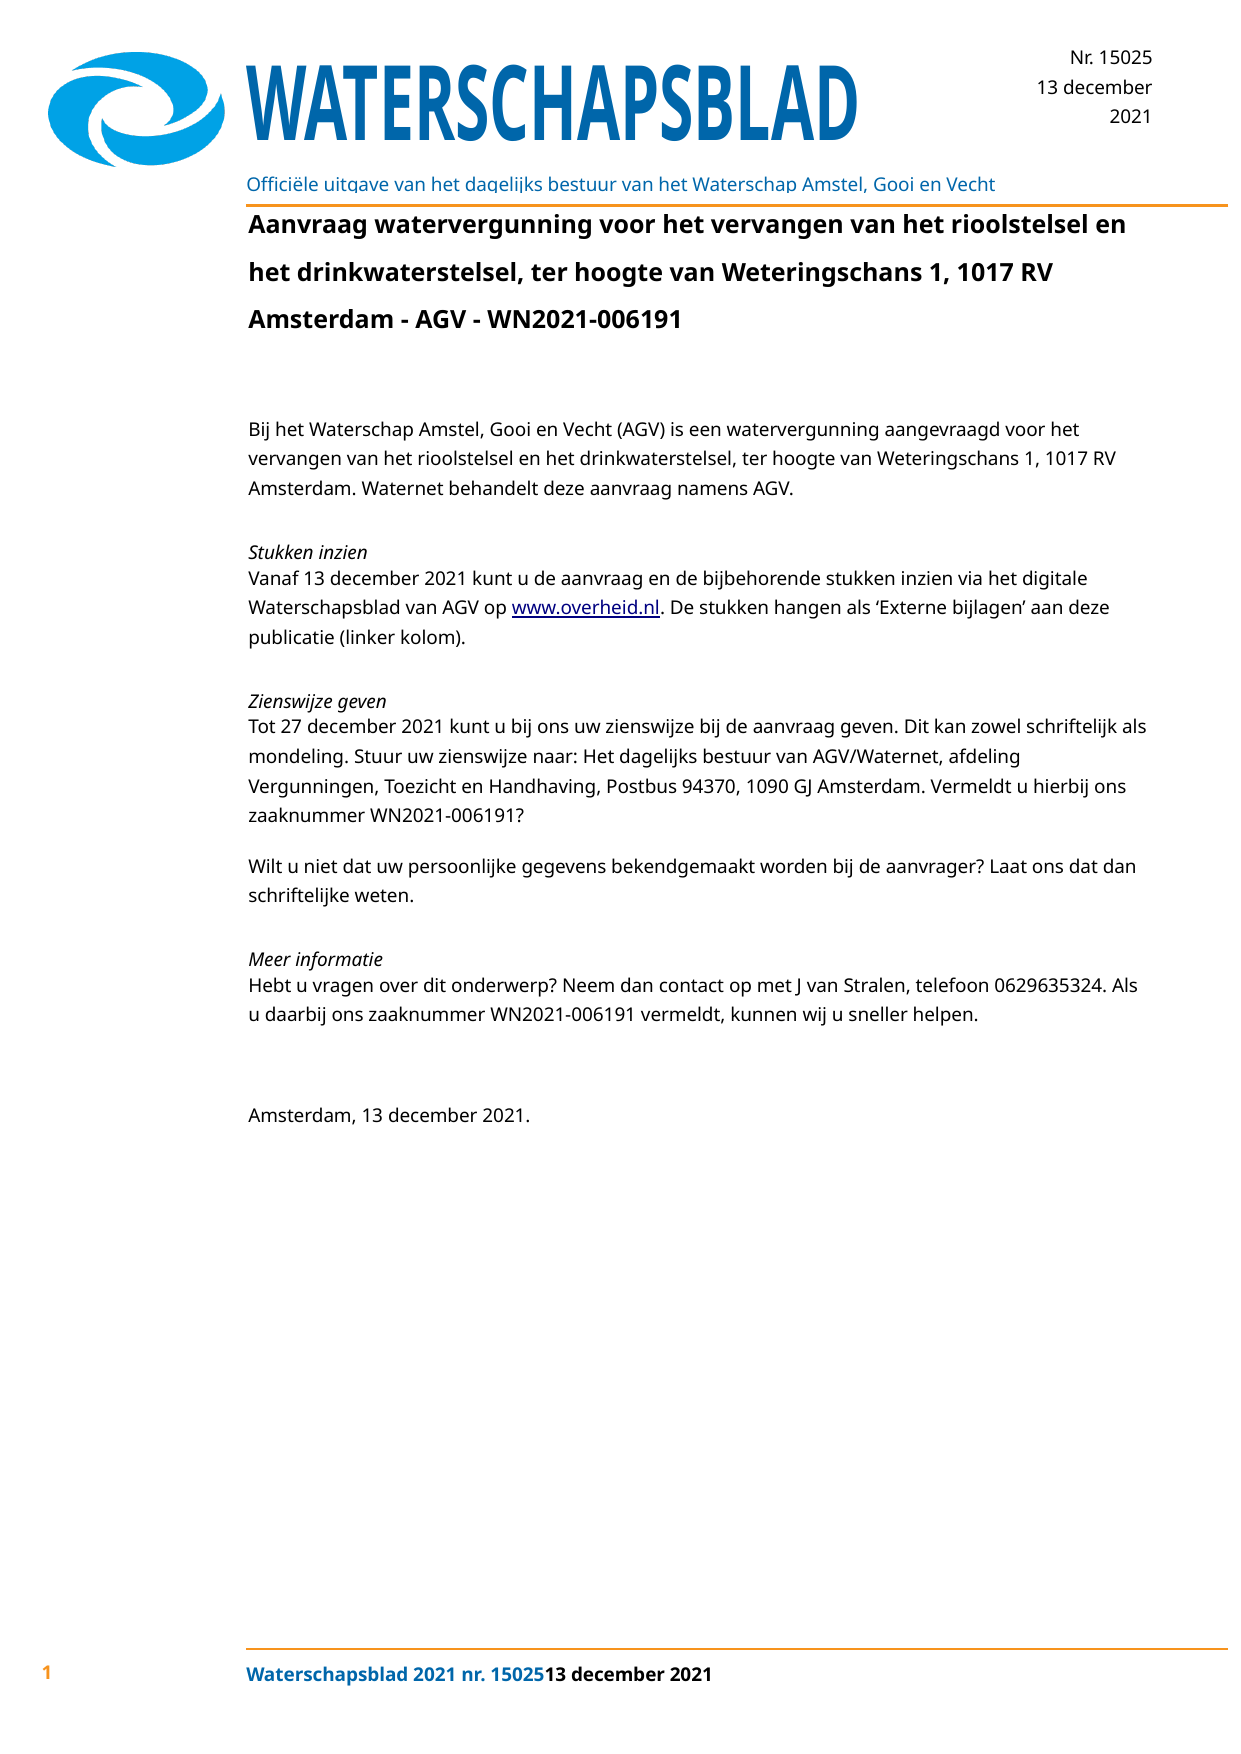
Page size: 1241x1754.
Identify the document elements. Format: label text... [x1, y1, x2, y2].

text Amsterdam, 13 december 2021. [248, 1102, 1152, 1128]
text Aanvraag watervergunning voor het vervangen van het rioolstelsel en het drinkwaterstelsel, ter hoogte van Weteringschans 1, 1017 RV Amsterdam - AGV - WN2021-006191 [248, 207, 1152, 336]
picture [41, 47, 231, 172]
text Bij het Waterschap Amstel, Gooi en Vecht (AGV) is een watervergunning aangevraagd voor het vervangen van het rioolstelsel en het drinkwaterstelsel, ter hoogte van Weteringschans 1, 1017 RV Amsterdam. Waternet behandelt deze aanvraag namens AGV. [248, 416, 1152, 501]
text Vanaf 13 december 2021 kunt u de aanvraag en de bijbehorende stukken inzien via het digitale Waterschapsblad van AGV op www.overheid.nl. De stukken hangen als ‘Externe bijlagen’ aan deze publicatie (linker kolom). [248, 565, 1152, 650]
text Meer informatie [248, 946, 1152, 972]
text Hebt u vragen over dit onderwerp? Neem dan contact op met J van Stralen, telefoon 0629635324. Als u daarbij ons zaaknummer WN2021-006191 vermeldt, kunnen wij u sneller helpen. [248, 972, 1152, 1027]
text Wilt u niet dat uw persoonlijke gegevens bekendgemaakt worden bij de aanvrager? Laat ons dat dan schriftelijke weten. [248, 853, 1152, 908]
text Zienswijze geven [248, 688, 1152, 714]
text Stukken inzien [248, 539, 1152, 565]
text Tot 27 december 2021 kunt u bij ons uw zienswijze bij de aanvraag geven. Dit kan zowel schriftelijk als mondeling. Stuur uw zienswijze naar: Het dagelijks bestuur van AGV/Waternet, afdeling Vergunningen, Toezicht en Handhaving, Postbus 94370, 1090 GJ Amsterdam. Vermeldt u hierbij ons zaaknummer WN2021-006191? [248, 714, 1152, 828]
